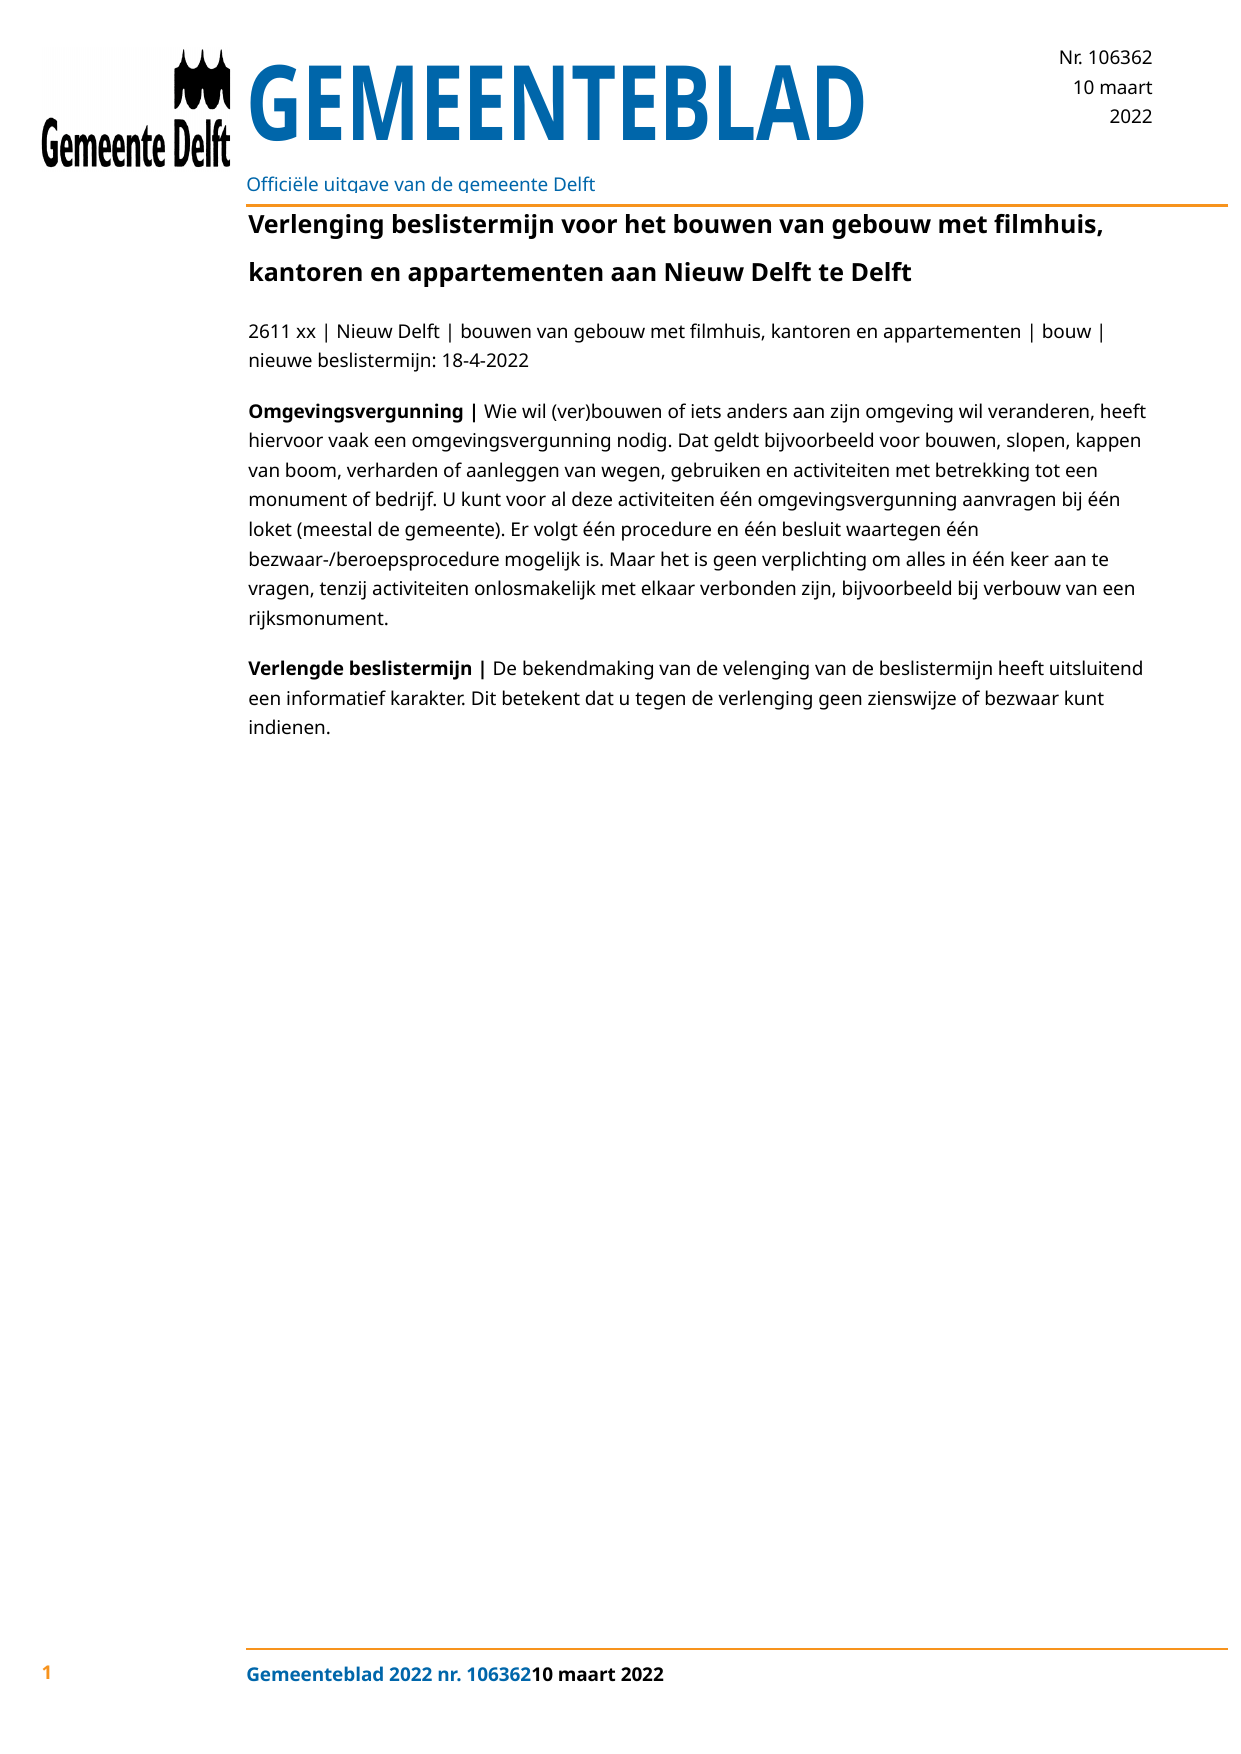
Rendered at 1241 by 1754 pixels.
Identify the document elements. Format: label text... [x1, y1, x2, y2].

text 2611 xx | Nieuw Delft | bouwen van gebouw met filmhuis, kantoren en appartementen | bouw | nieuwe beslistermijn: 18-4-2022 [248, 318, 1152, 373]
text Verlenging beslistermijn voor het bouwen van gebouw met filmhuis, kantoren en appartementen aan Nieuw Delft te Delft [248, 207, 1152, 288]
text Verlengde beslistermijn | De bekendmaking van de velenging van de beslistermijn heeft uitsluitend een informatief karakter. Dit betekent dat u tegen de verlenging geen zienswijze of bezwaar kunt indienen. [248, 655, 1152, 740]
picture [41, 47, 231, 172]
text Omgevingsvergunning | Wie wil (ver)bouwen of iets anders aan zijn omgeving wil veranderen, heeft hiervoor vaak een omgevingsvergunning nodig. Dat geldt bijvoorbeeld voor bouwen, slopen, kappen van boom, verharden of aanleggen van wegen, gebruiken en activiteiten met betrekking tot een monument of bedrijf. U kunt voor al deze activiteiten één omgevingsvergunning aanvragen bij één loket (meestal de gemeente). Er volgt één procedure en één besluit waartegen één bezwaar-/beroepsprocedure mogelijk is. Maar het is geen verplichting om alles in één keer aan te vragen, tenzij activiteiten onlosmakelijk met elkaar verbonden zijn, bijvoorbeeld bij verbouw van een rijksmonument. [248, 398, 1152, 631]
